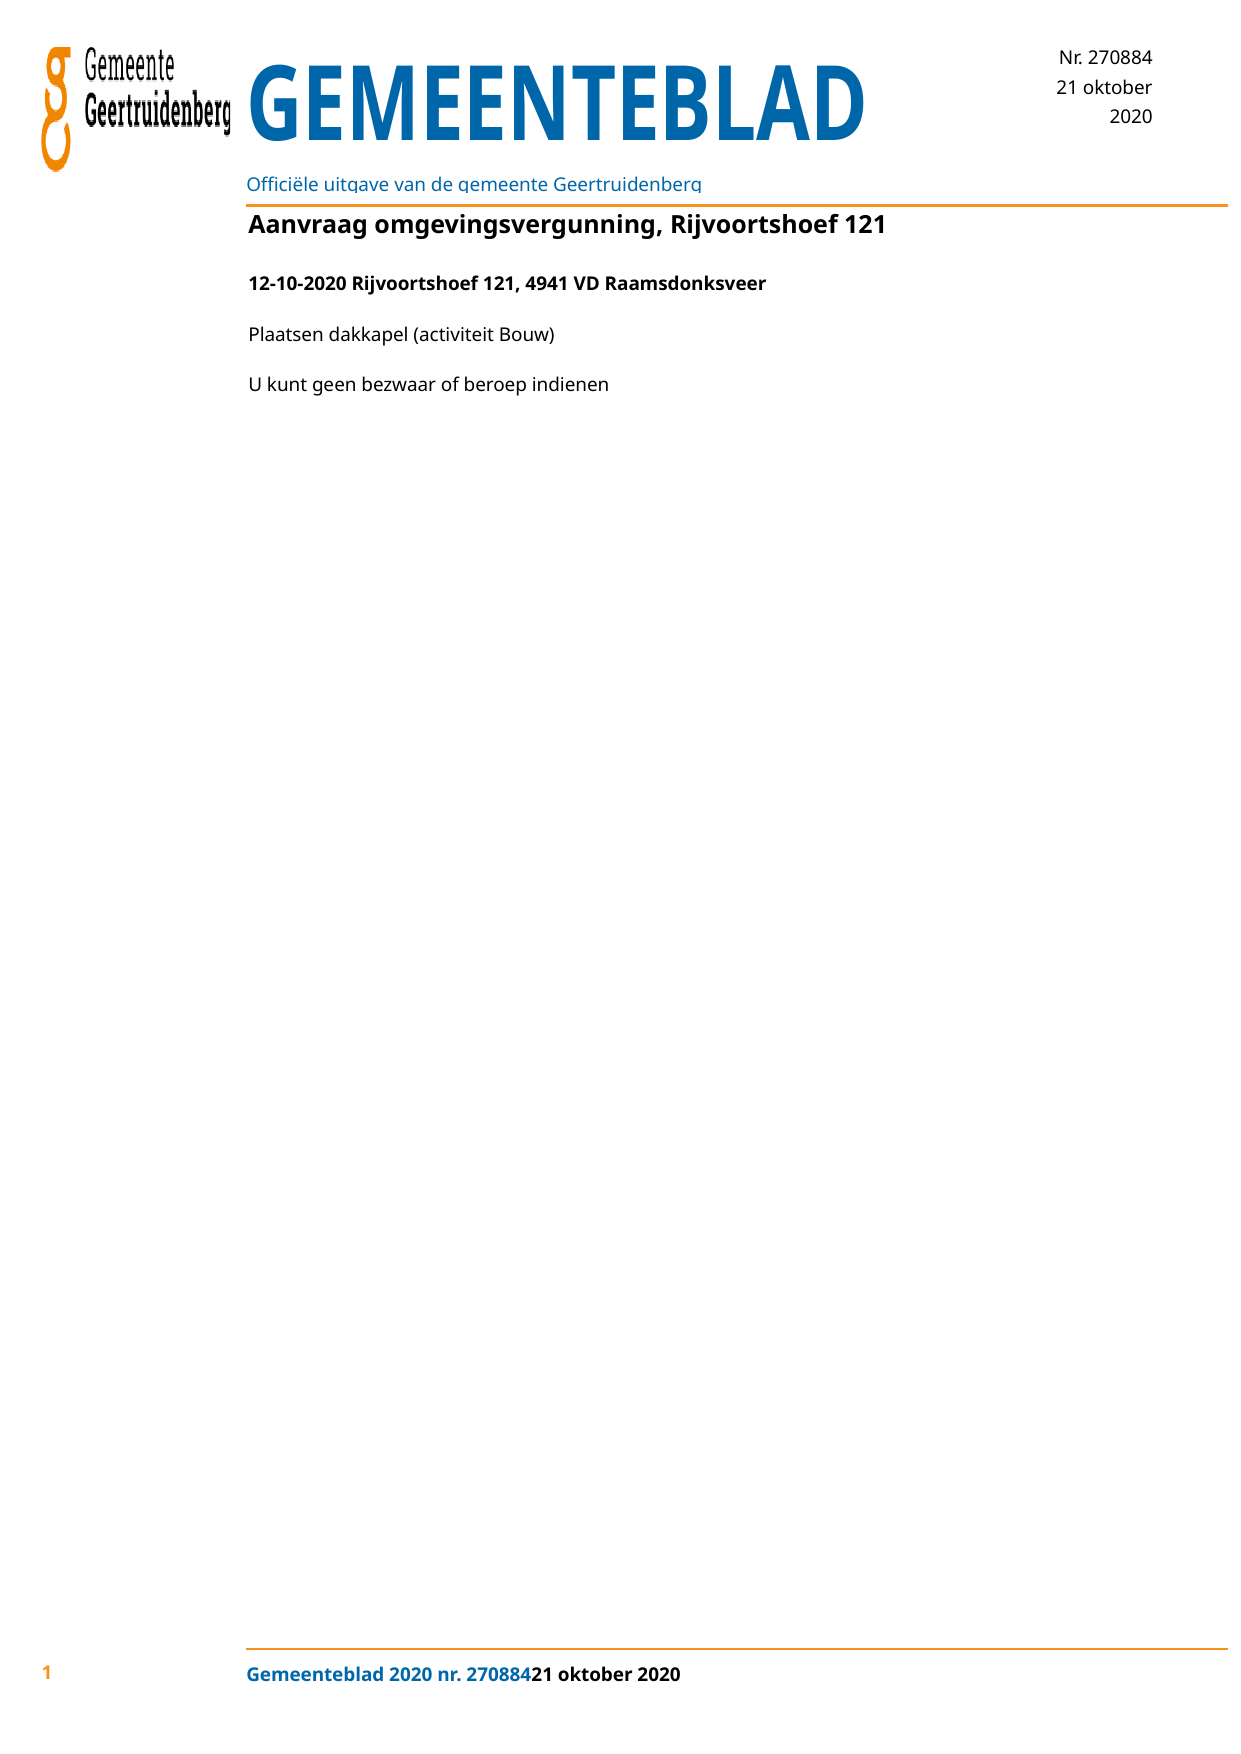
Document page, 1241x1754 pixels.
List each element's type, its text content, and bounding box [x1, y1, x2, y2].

text Plaatsen dakkapel (activiteit Bouw) [248, 321, 1152, 346]
text 12-10-2020 Rijvoortshoef 121, 4941 VD Raamsdonksveer [248, 270, 1152, 296]
picture [41, 47, 231, 172]
text U kunt geen bezwaar of beroep indienen [248, 371, 1152, 397]
text Aanvraag omgevingsvergunning, Rijvoortshoef 121 [248, 207, 1152, 241]
